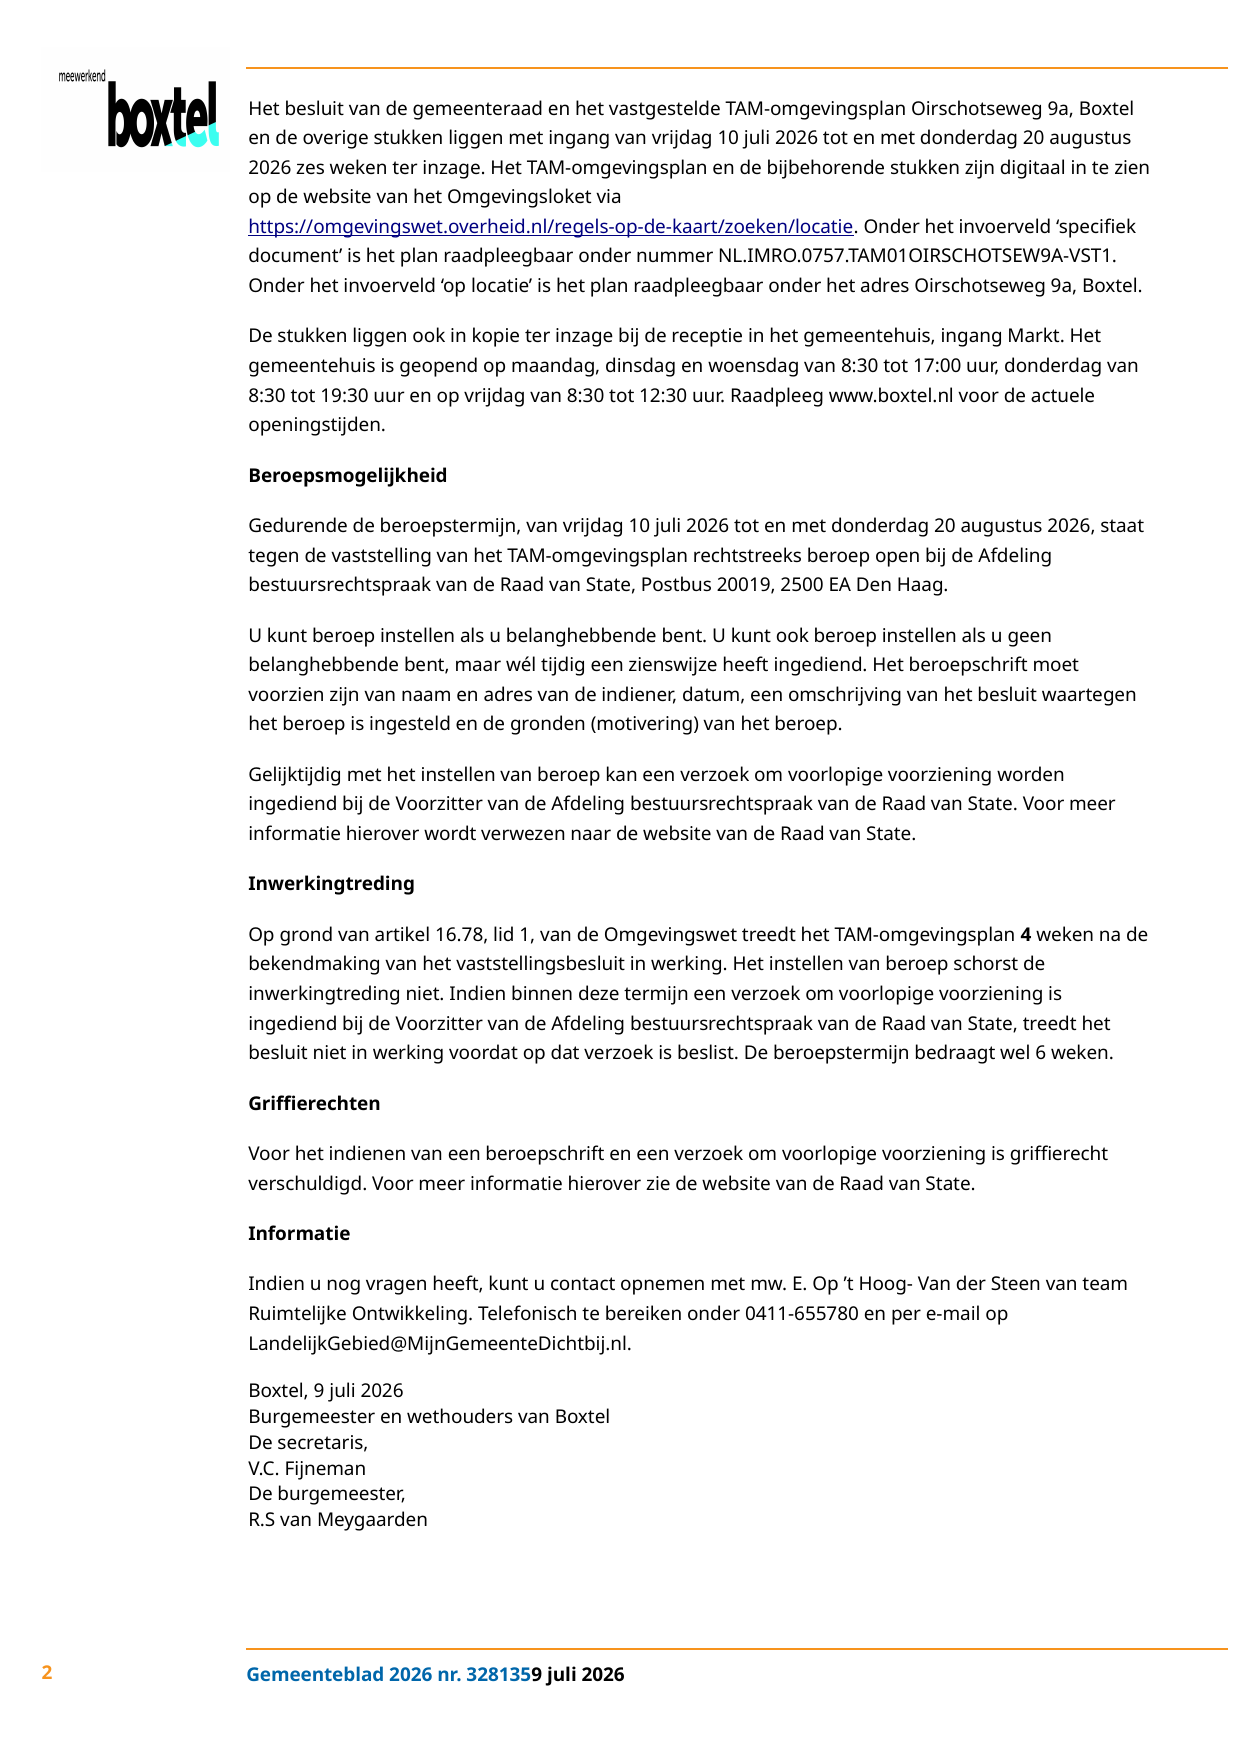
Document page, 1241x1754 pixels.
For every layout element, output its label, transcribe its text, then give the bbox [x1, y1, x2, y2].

text Voor het indienen van een beroepschrift en een verzoek om voorlopige voorziening is griffierecht verschuldigd. Voor meer informatie hierover zie de website van de Raad van State. [248, 1140, 1152, 1196]
text Gelijktijdig met het instellen van beroep kan een verzoek om voorlopige voorziening worden ingediend bij de Voorzitter van de Afdeling bestuursrechtspraak van de Raad van State. Voor meer informatie hierover wordt verwezen naar de website van de Raad van State. [248, 761, 1152, 846]
text De burgemeester, [248, 1481, 1152, 1506]
text Informatie [248, 1220, 1152, 1246]
text V.C. Fijneman [248, 1455, 1152, 1481]
text De secretaris, [248, 1429, 1152, 1455]
text Indien u nog vragen heeft, kunt u contact opnemen met mw. E. Op ’t Hoog- Van der Steen van team Ruimtelijke Ontwikkeling. Telefonisch te bereiken onder 0411-655780 en per e-mail op LandelijkGebied@MijnGemeenteDichtbij.nl. [248, 1271, 1152, 1356]
text Burgemeester en wethouders van Boxtel [248, 1403, 1152, 1429]
text R.S van Meygaarden [248, 1506, 1152, 1532]
text Gedurende de beroepstermijn, van vrijdag 10 juli 2026 tot en met donderdag 20 augustus 2026, staat tegen de vaststelling van het TAM-omgevingsplan rechtstreeks beroep open bij de Afdeling bestuursrechtspraak van de Raad van State, Postbus 20019, 2500 EA Den Haag. [248, 512, 1152, 597]
text Het besluit van de gemeenteraad en het vastgestelde TAM-omgevingsplan Oirschotseweg 9a, Boxtel en de overige stukken liggen met ingang van vrijdag 10 juli 2026 tot en met donderdag 20 augustus 2026 zes weken ter inzage. Het TAM-omgevingsplan en de bijbehorende stukken zijn digitaal in te zien op de website van het Omgevingsloket via https://omgevingswet.overheid.nl/regels-op-de-kaart/zoeken/locatie. Onder het invoerveld ‘specifiek document’ is het plan raadpleegbaar onder nummer NL.IMRO.0757.TAM01OIRSCHOTSEW9A-VST1. Onder het invoerveld ‘op locatie’ is het plan raadpleegbaar onder het adres Oirschotseweg 9a, Boxtel. [248, 95, 1152, 298]
text U kunt beroep instellen als u belanghebbende bent. U kunt ook beroep instellen als u geen belanghebbende bent, maar wél tijdig een zienswijze heeft ingediend. Het beroepschrift moet voorzien zijn van naam en adres van de indiener, datum, een omschrijving van het besluit waartegen het beroep is ingesteld en de gronden (motivering) van het beroep. [248, 622, 1152, 736]
text Griffierechten [248, 1090, 1152, 1116]
text Op grond van artikel 16.78, lid 1, van de Omgevingswet treedt het TAM-omgevingsplan 4 weken na de bekendmaking van het vaststellingsbesluit in werking. Het instellen van beroep schorst de inwerkingtreding niet. Indien binnen deze termijn een verzoek om voorlopige voorziening is ingediend bij de Voorzitter van de Afdeling bestuursrechtspraak van de Raad van State, treedt het besluit niet in werking voordat op dat verzoek is beslist. De beroepstermijn bedraagt wel 6 weken. [248, 921, 1152, 1065]
text De stukken liggen ook in kopie ter inzage bij de receptie in het gemeentehuis, ingang Markt. Het gemeentehuis is geopend op maandag, dinsdag en woensdag van 8:30 tot 17:00 uur, donderdag van 8:30 tot 19:30 uur en op vrijdag van 8:30 tot 12:30 uur. Raadpleeg www.boxtel.nl voor de actuele openingstijden. [248, 323, 1152, 437]
text Inwerkingtreding [248, 871, 1152, 896]
text Beroepsmogelijkheid [248, 462, 1152, 488]
text Boxtel, 9 juli 2026 [248, 1378, 1152, 1403]
picture [41, 47, 231, 172]
